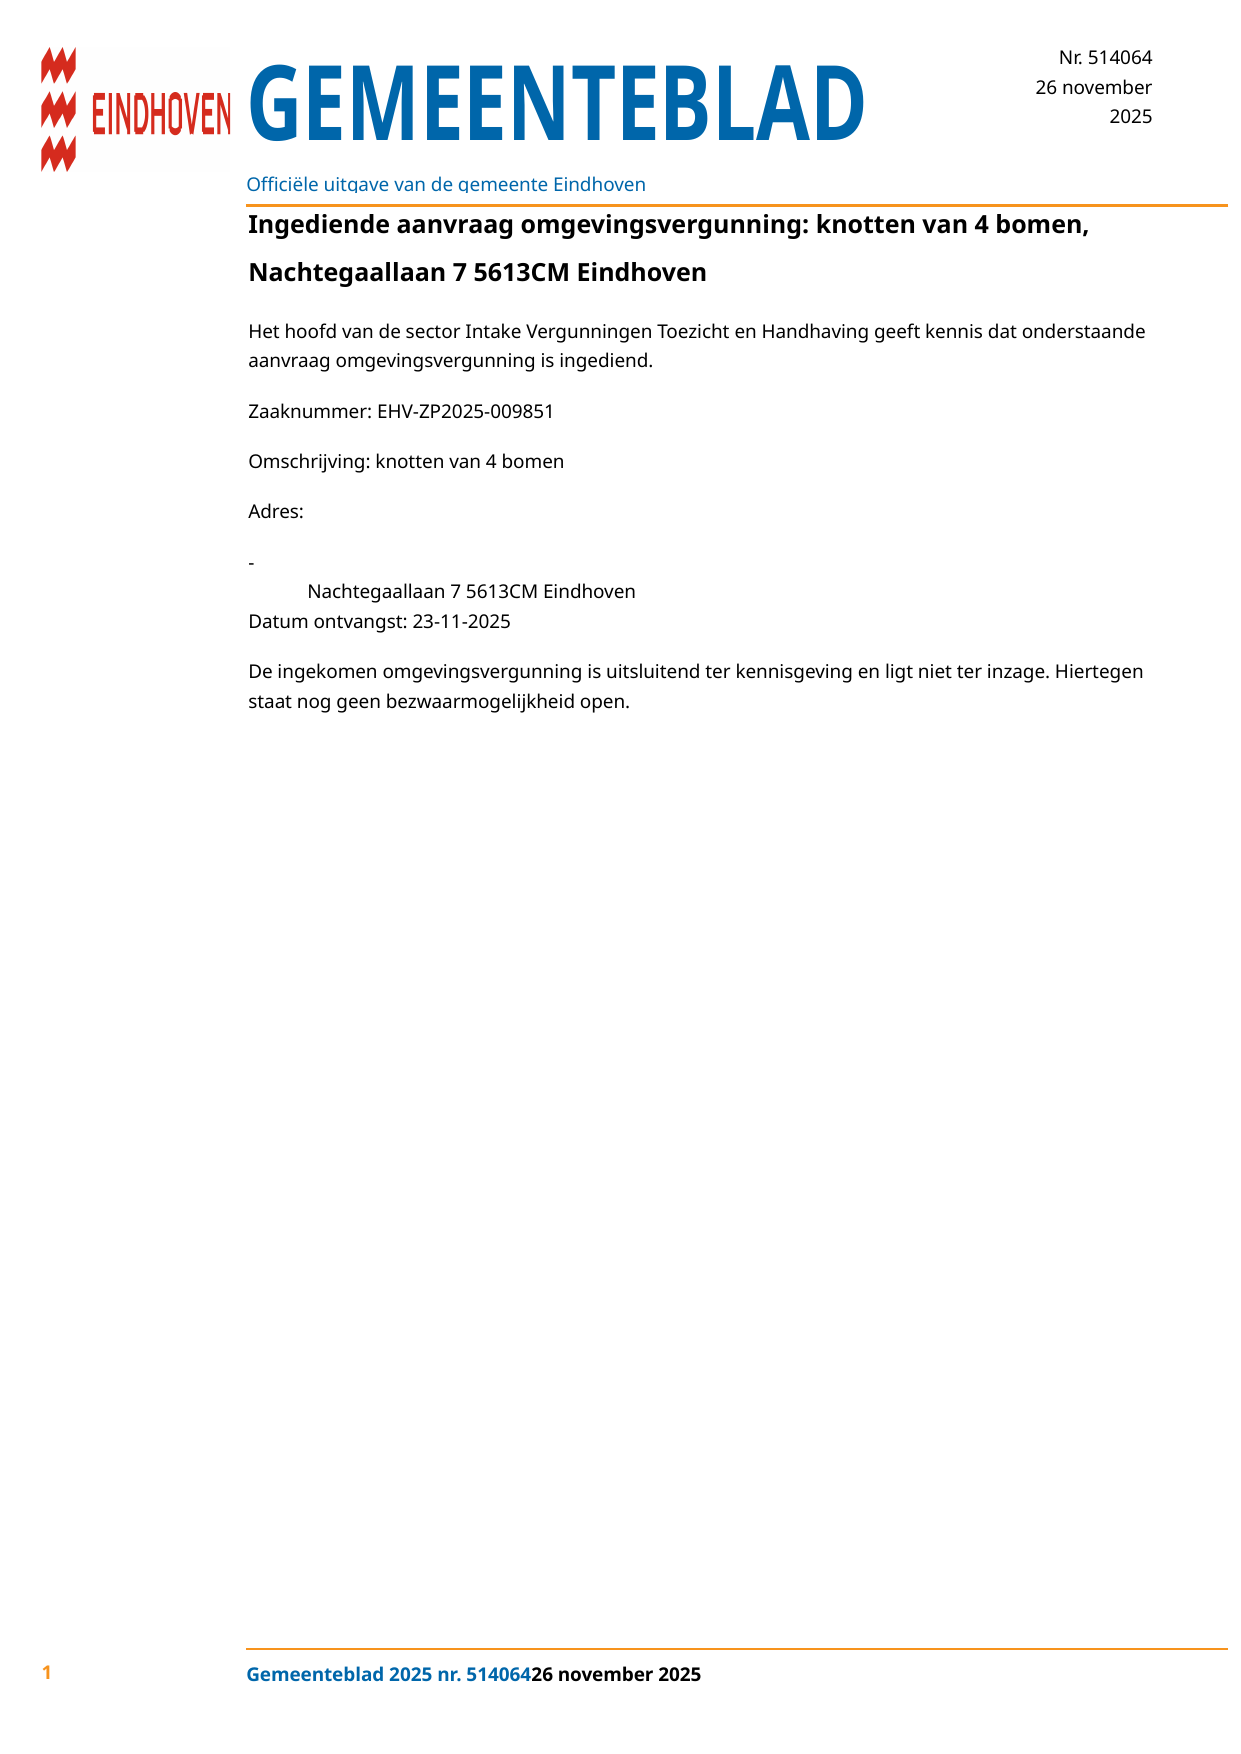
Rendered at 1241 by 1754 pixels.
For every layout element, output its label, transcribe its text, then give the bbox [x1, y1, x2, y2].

list Nachtegaallaan 7 5613CM Eindhoven [248, 579, 1152, 604]
text De ingekomen omgevingsvergunning is uitsluitend ter kennisgeving en ligt niet ter inzage. Hiertegen staat nog geen bezwaarmogelijkheid open. [248, 659, 1152, 714]
text Zaaknummer: EHV-ZP2025-009851 [248, 398, 1152, 424]
text Datum ontvangst: 23-11-2025 [248, 608, 1152, 634]
text Adres: [248, 499, 1152, 524]
text Omschrijving: knotten van 4 bomen [248, 448, 1152, 474]
text Ingediende aanvraag omgevingsvergunning: knotten van 4 bomen, Nachtegaallaan 7 5613CM Eindhoven [248, 207, 1152, 288]
text Het hoofd van de sector Intake Vergunningen Toezicht en Handhaving geeft kennis dat onderstaande aanvraag omgevingsvergunning is ingediend. [248, 318, 1152, 373]
picture [41, 47, 231, 172]
